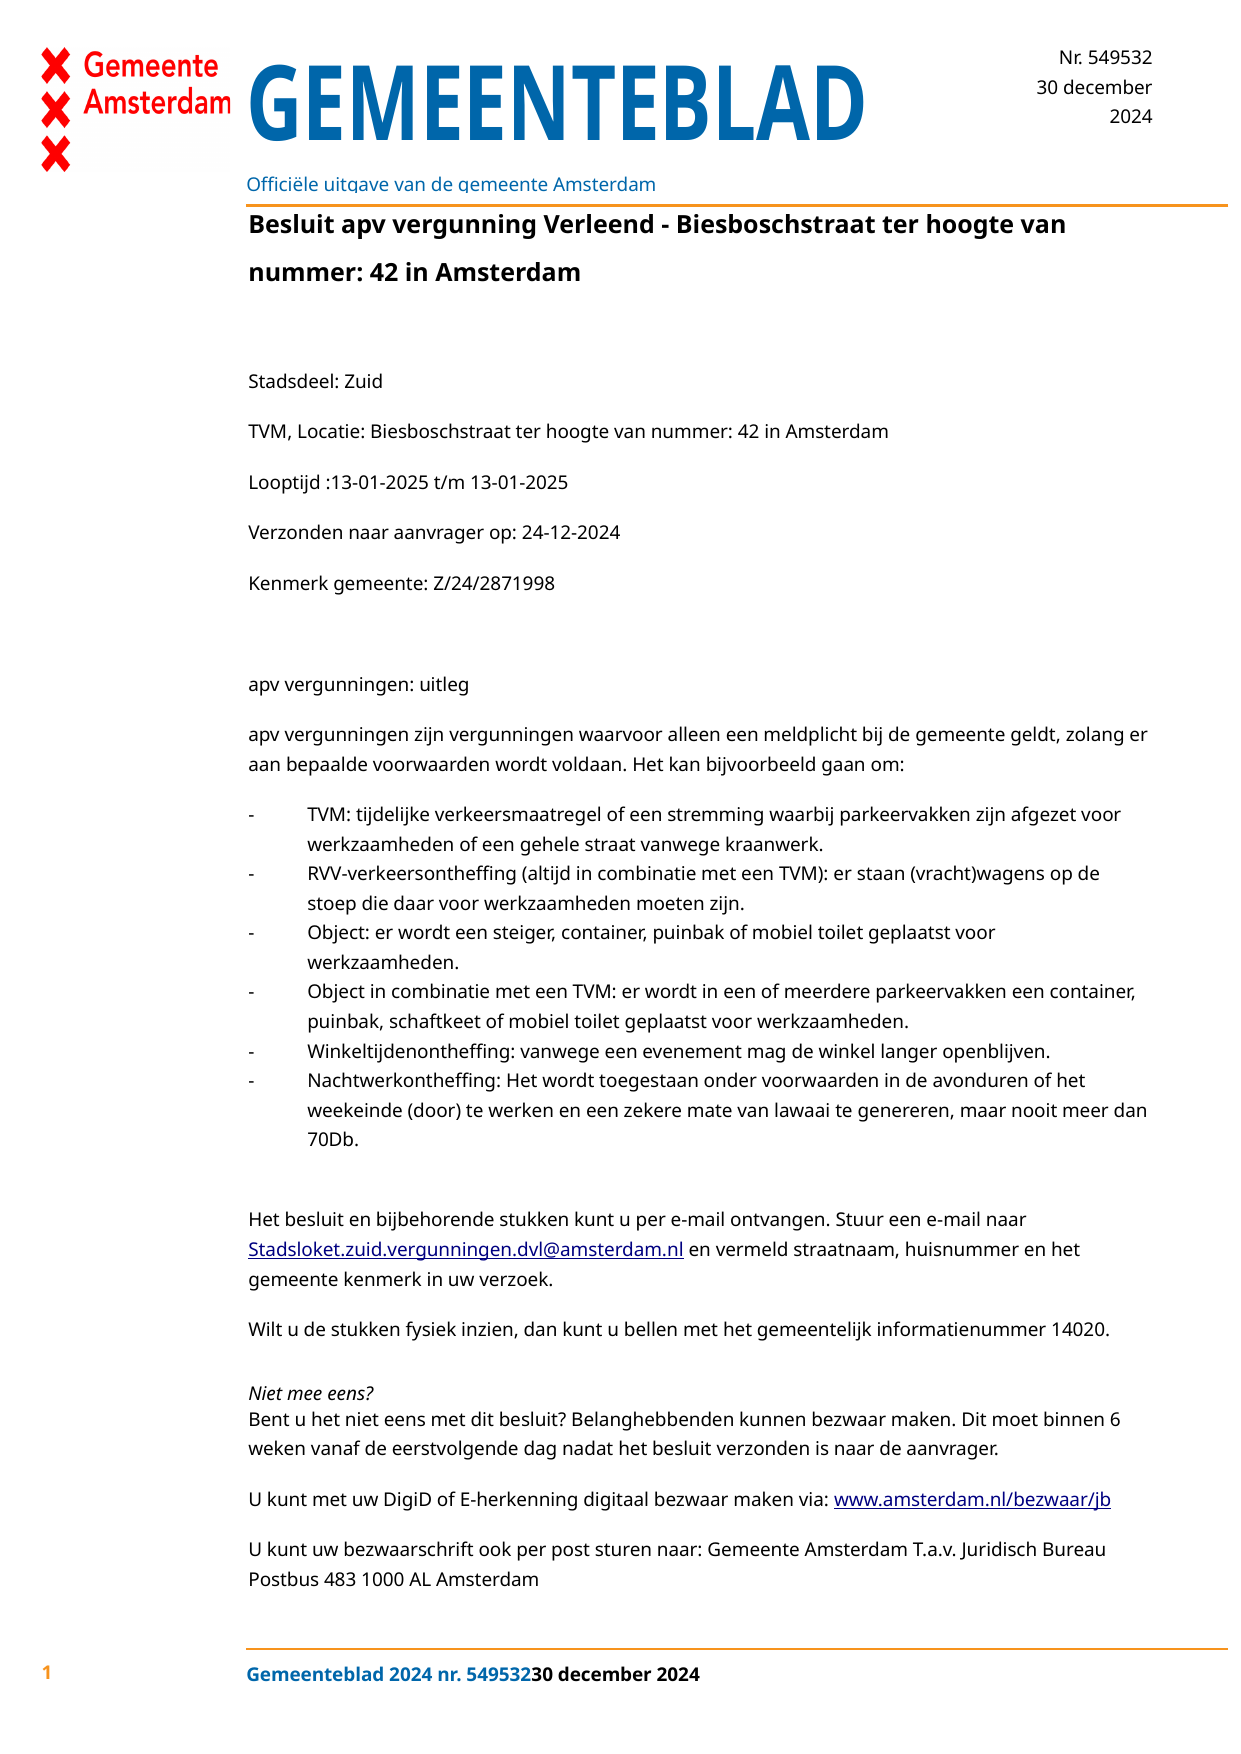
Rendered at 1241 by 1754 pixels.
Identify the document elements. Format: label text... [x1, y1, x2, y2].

text U kunt met uw DigiD of E-herkenning digitaal bezwaar maken via: www.amsterdam.nl/bezwaar/jb [248, 1486, 1152, 1512]
list TVM: tijdelijke verkeersmaatregel of een stremming waarbij parkeervakken zijn afgezet voor werkzaamheden of een gehele straat vanwege kraanwerk. [248, 801, 1152, 857]
text Besluit apv vergunning Verleend - Biesboschstraat ter hoogte van nummer: 42 in Amsterdam [248, 207, 1152, 288]
text Looptijd :13-01-2025 t/m 13-01-2025 [248, 469, 1152, 495]
text Stadsdeel: Zuid [248, 368, 1152, 394]
list RVV-verkeersontheffing (altijd in combinatie met een TVM): er staan (vracht)wagens op de stoep die daar voor werkzaamheden moeten zijn. [248, 860, 1152, 916]
text Wilt u de stukken fysiek inzien, dan kunt u bellen met het gemeentelijk informatienummer 14020. [248, 1316, 1152, 1342]
text apv vergunningen: uitleg [248, 671, 1152, 697]
text Het besluit en bijbehorende stukken kunt u per e-mail ontvangen. Stuur een e-mail naar Stadsloket.zuid.vergunningen.dvl@amsterdam.nl en vermeld straatnaam, huisnummer en het gemeente kenmerk in uw verzoek. [248, 1207, 1152, 1292]
text TVM, Locatie: Biesboschstraat ter hoogte van nummer: 42 in Amsterdam [248, 419, 1152, 444]
text Niet mee eens? [248, 1380, 1152, 1406]
list Object in combinatie met een TVM: er wordt in een of meerdere parkeervakken een container, puinbak, schaftkeet of mobiel toilet geplaatst voor werkzaamheden. [248, 979, 1152, 1034]
text apv vergunningen zijn vergunningen waarvoor alleen een meldplicht bij de gemeente geldt, zolang er aan bepaalde voorwaarden wordt voldaan. Het kan bijvoorbeeld gaan om: [248, 721, 1152, 777]
text Bent u het niet eens met dit besluit? Belanghebbenden kunnen bezwaar maken. Dit moet binnen 6 weken vanaf de eerstvolgende dag nadat het besluit verzonden is naar de aanvrager. [248, 1406, 1152, 1461]
text Verzonden naar aanvrager op: 24-12-2024 [248, 519, 1152, 545]
list Nachtwerkontheffing: Het wordt toegestaan onder voorwaarden in de avonduren of het weekeinde (door) te werken en een zekere mate van lawaai te genereren, maar nooit meer dan 70Db. [248, 1067, 1152, 1152]
list Winkeltijdenontheffing: vanwege een evenement mag de winkel langer openblijven. [248, 1038, 1152, 1064]
list Object: er wordt een steiger, container, puinbak of mobiel toilet geplaatst voor werkzaamheden. [248, 919, 1152, 975]
text U kunt uw bezwaarschrift ook per post sturen naar: Gemeente Amsterdam T.a.v. Juridisch Bureau Postbus 483 1000 AL Amsterdam [248, 1536, 1152, 1592]
picture [41, 47, 231, 172]
text Kenmerk gemeente: Z/24/2871998 [248, 570, 1152, 596]
